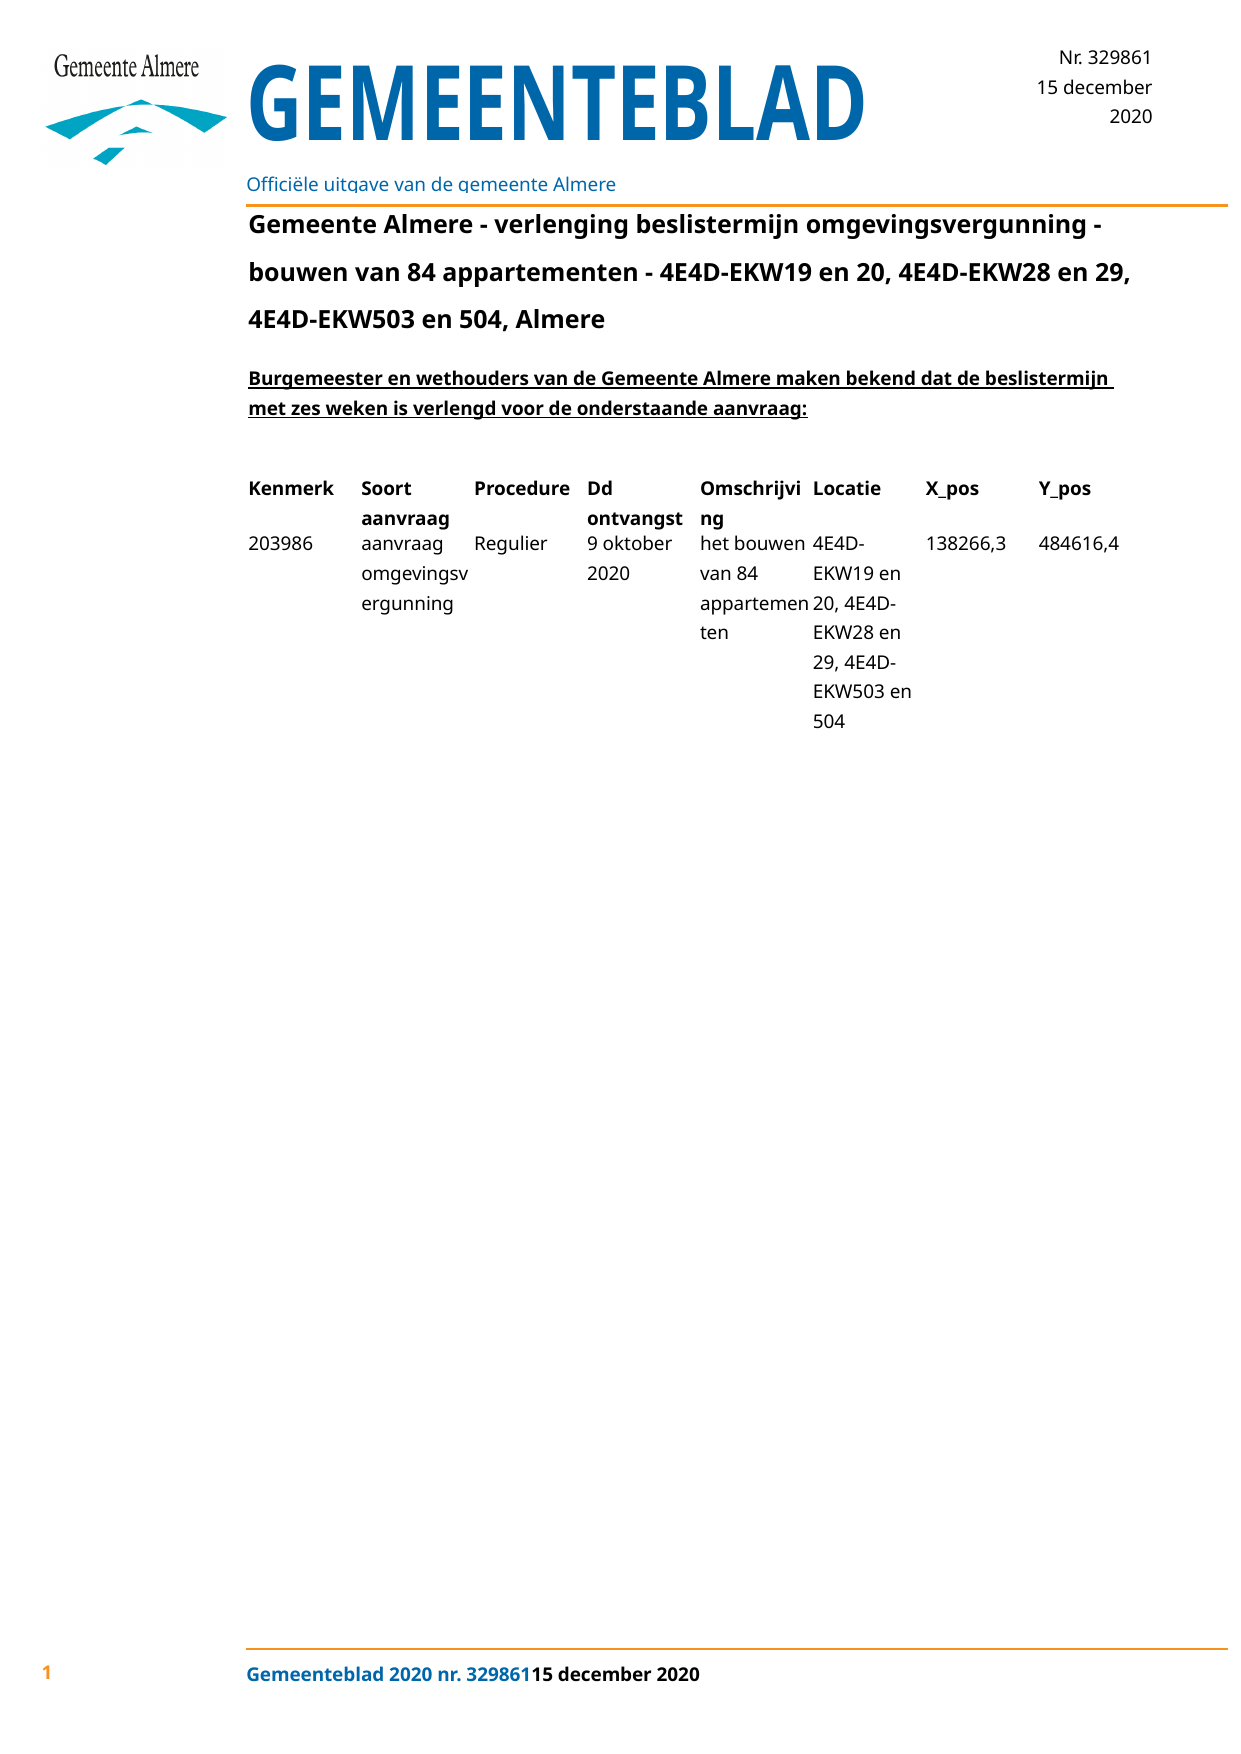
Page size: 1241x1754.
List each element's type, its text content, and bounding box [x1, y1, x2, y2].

table_header Omschrijving [700, 475, 813, 531]
table_cell Regulier [474, 531, 587, 734]
table_header Soort aanvraag [361, 475, 474, 531]
table_cell 138266,3 [926, 531, 1038, 734]
text Gemeente Almere - verlenging beslistermijn omgevingsvergunning - bouwen van 84 appartementen - 4E4D-EKW19 en 20, 4E4D-EKW28 en 29, 4E4D-EKW503 en 504, Almere [248, 207, 1152, 336]
table_cell 484616,4 [1039, 531, 1152, 734]
table_cell 203986 [248, 531, 361, 734]
table_header Y_pos [1039, 475, 1152, 531]
table_header Procedure [474, 475, 587, 531]
table_header Locatie [813, 475, 926, 531]
text Burgemeester en wethouders van de Gemeente Almere maken bekend dat de beslistermijn met zes weken is verlengd voor de onderstaande aanvraag: [248, 366, 1152, 421]
table_header Dd ontvangst [587, 475, 700, 531]
picture [41, 47, 231, 172]
table_cell aanvraag omgevingsvergunning [361, 531, 474, 734]
table_cell het bouwen van 84 appartementen [700, 531, 813, 734]
table_cell 9 oktober 2020 [587, 531, 700, 734]
table_cell 4E4D-EKW19 en 20, 4E4D-EKW28 en 29, 4E4D-EKW503 en 504 [813, 531, 926, 734]
table_header Kenmerk [248, 475, 361, 531]
table_header X_pos [926, 475, 1038, 531]
